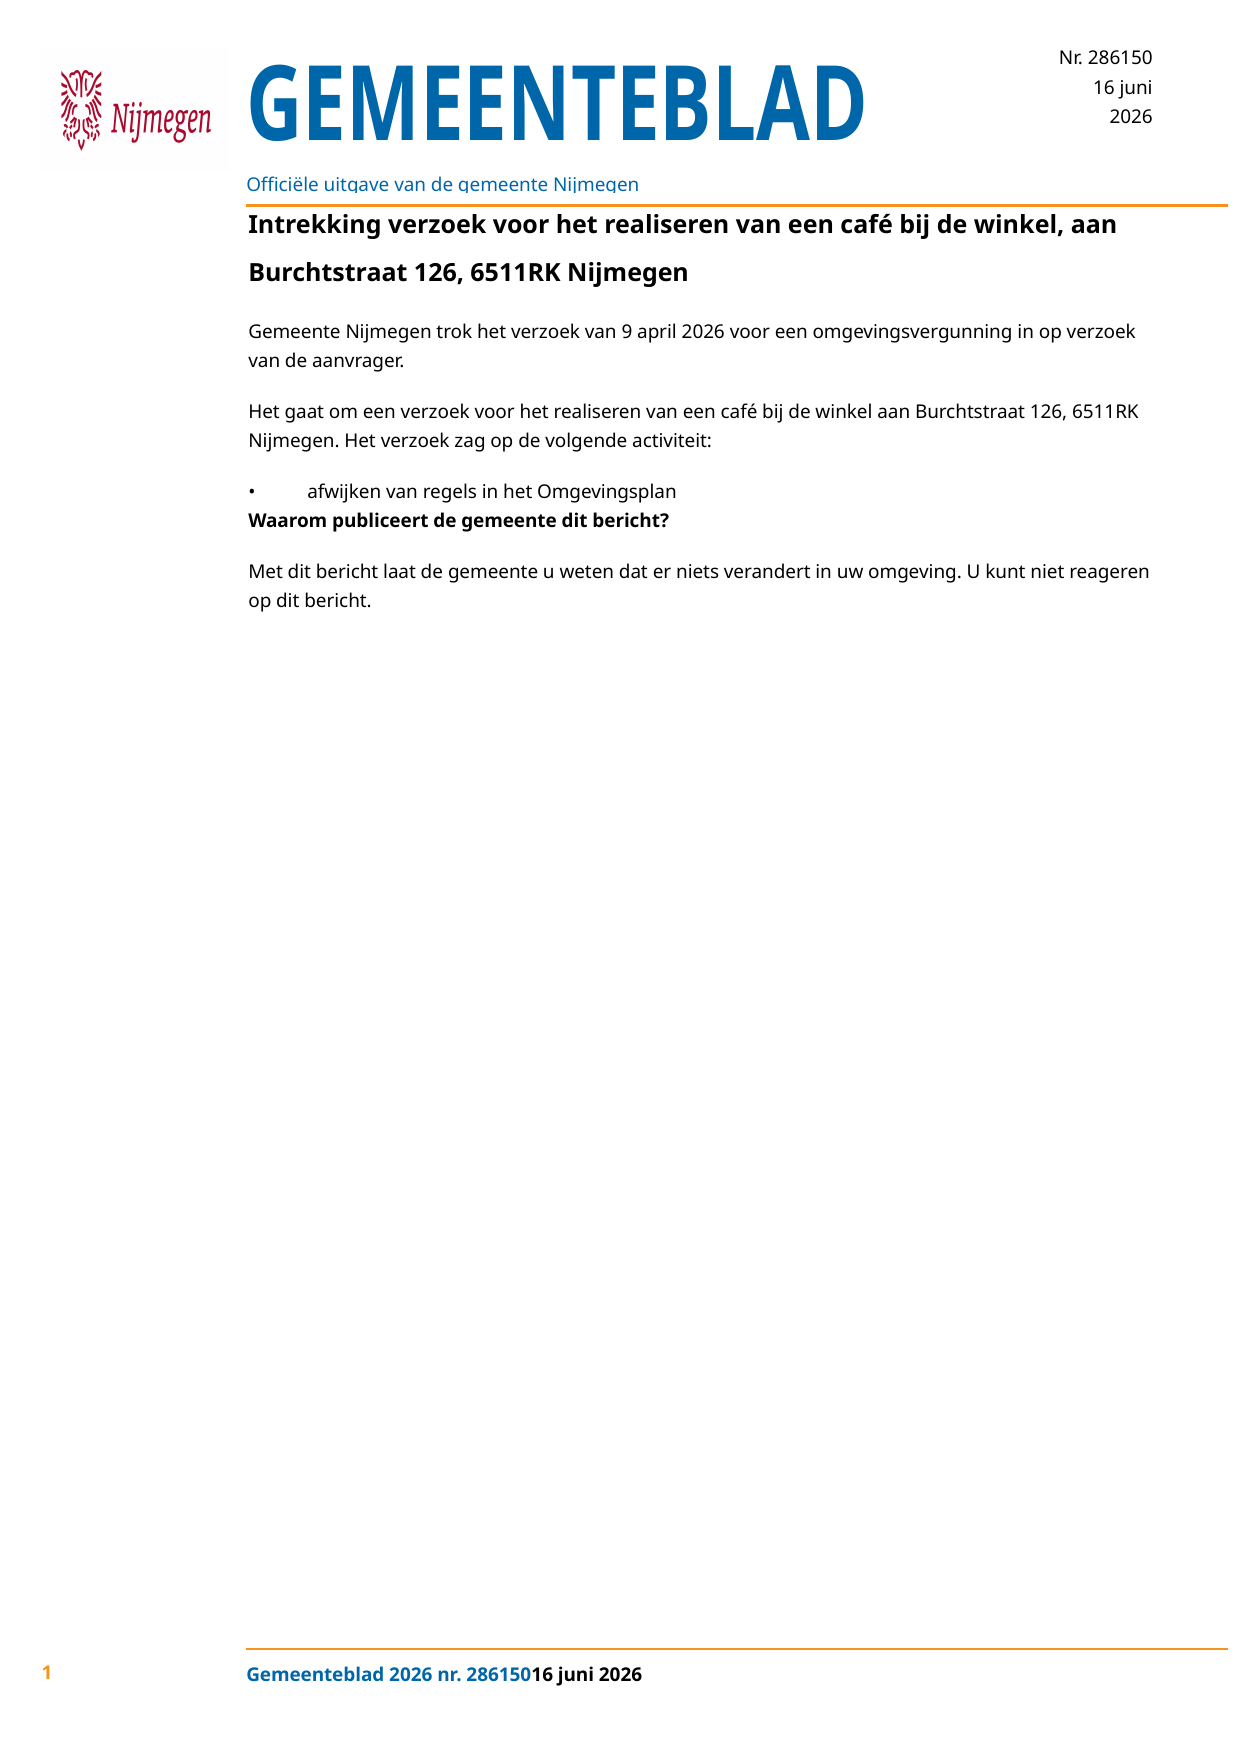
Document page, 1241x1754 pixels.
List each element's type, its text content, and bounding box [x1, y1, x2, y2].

text Met dit bericht laat de gemeente u weten dat er niets verandert in uw omgeving. U kunt niet reageren op dit bericht. [248, 558, 1152, 613]
text Waarom publiceert de gemeente dit bericht? [248, 507, 1152, 533]
text Intrekking verzoek voor het realiseren van een café bij de winkel, aan Burchtstraat 126, 6511RK Nijmegen [248, 207, 1152, 288]
picture [41, 47, 231, 172]
text Het gaat om een verzoek voor het realiseren van een café bij de winkel aan Burchtstraat 126, 6511RK Nijmegen. Het verzoek zag op de volgende activiteit: [248, 398, 1152, 453]
text Gemeente Nijmegen trok het verzoek van 9 april 2026 voor een omgevingsvergunning in op verzoek van de aanvrager. [248, 318, 1152, 373]
list afwijken van regels in het Omgevingsplan [248, 478, 1152, 504]
